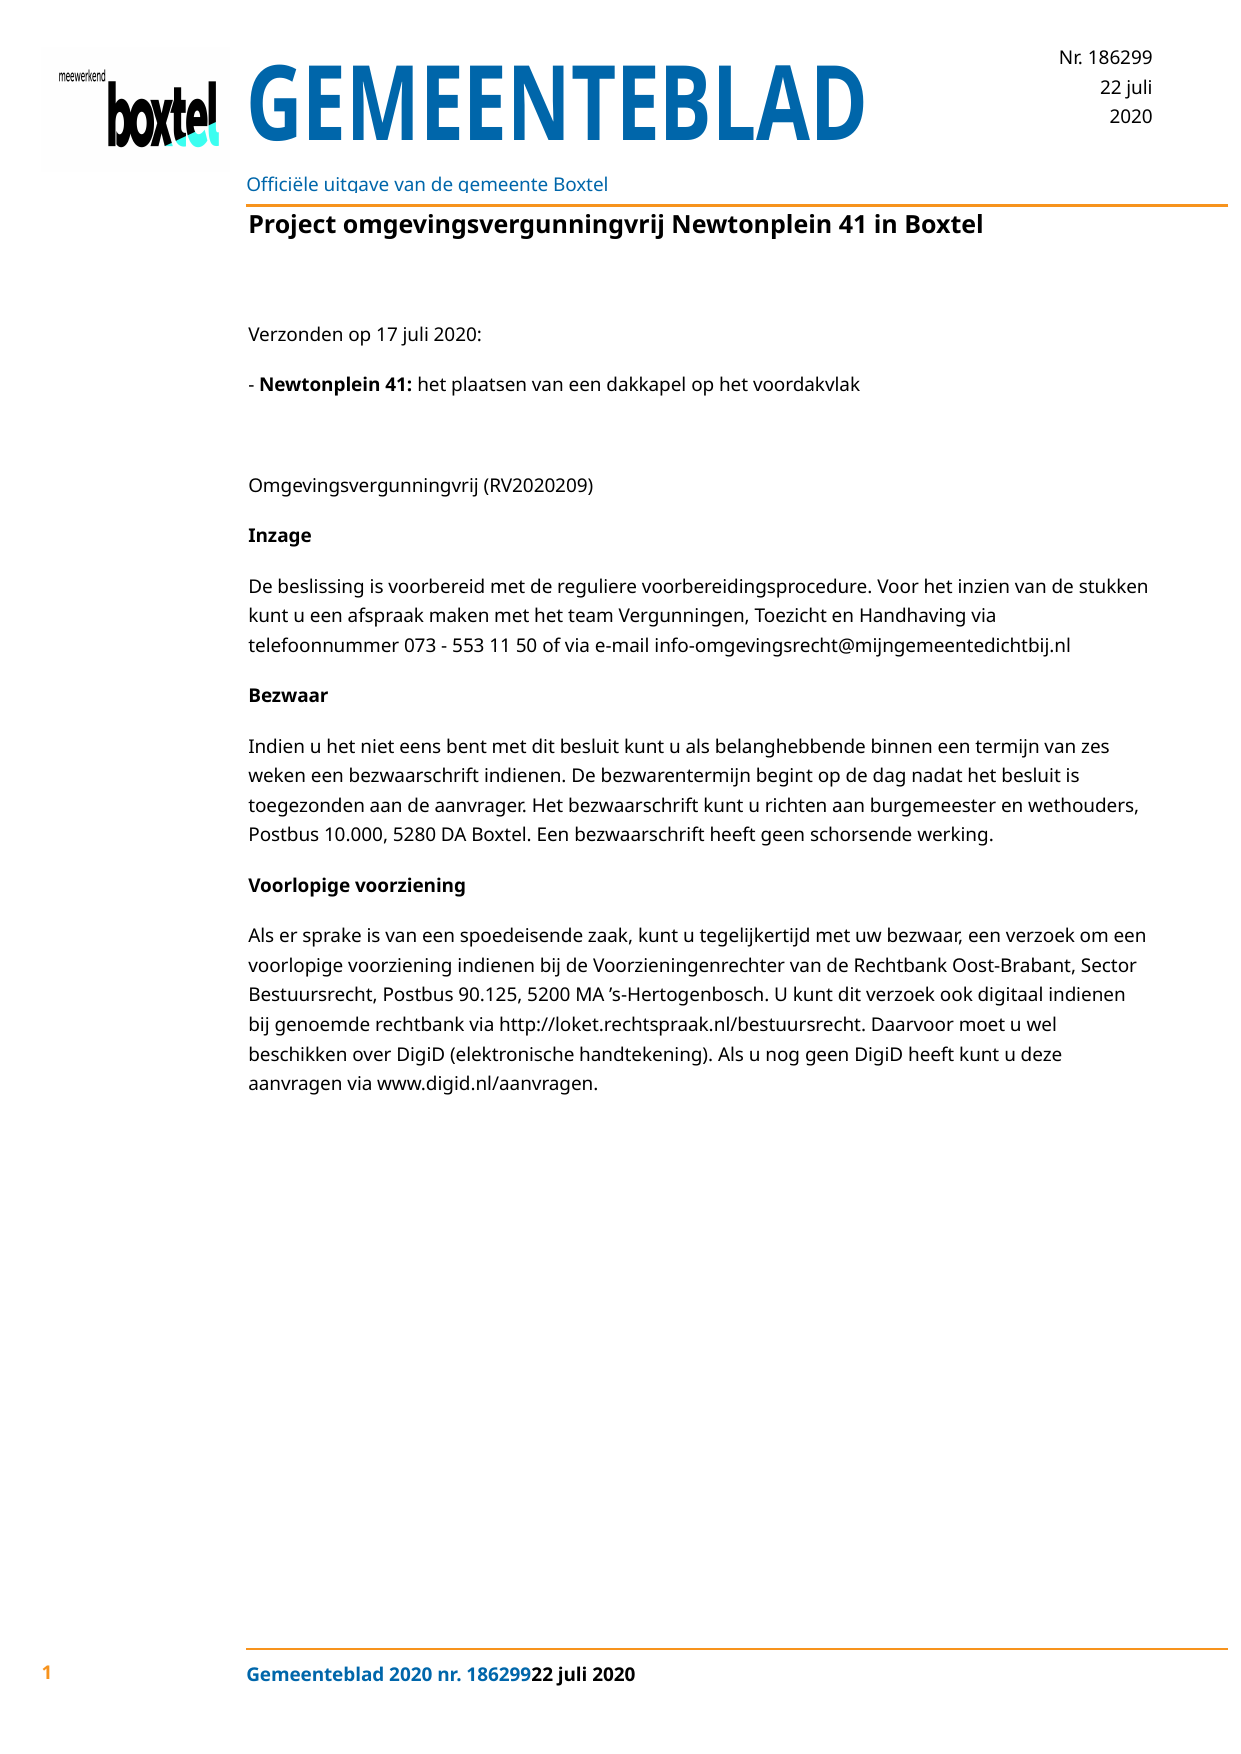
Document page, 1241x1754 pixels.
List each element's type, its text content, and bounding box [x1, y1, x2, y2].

text Inzage [248, 522, 1152, 548]
text Omgevingsvergunningvrij (RV2020209) [248, 472, 1152, 498]
text De beslissing is voorbereid met de reguliere voorbereidingsprocedure. Voor het inzien van de stukken kunt u een afspraak maken met het team Vergunningen, Toezicht en Handhaving via telefoonnummer 073 - 553 11 50 of via e-mail info-omgevingsrecht@mijngemeentedichtbij.nl [248, 573, 1152, 658]
text Project omgevingsvergunningvrij Newtonplein 41 in Boxtel [248, 207, 1152, 241]
text Als er sprake is van een spoedeisende zaak, kunt u tegelijkertijd met uw bezwaar, een verzoek om een voorlopige voorziening indienen bij de Voorzieningenrechter van de Rechtbank Oost-Brabant, Sector Bestuursrecht, Postbus 90.125, 5200 MA ’s-Hertogenbosch. U kunt dit verzoek ook digitaal indienen bij genoemde rechtbank via http://loket.rechtspraak.nl/bestuursrecht. Daarvoor moet u wel beschikken over DigiD (elektronische handtekening). Als u nog geen DigiD heeft kunt u deze aanvragen via www.digid.nl/aanvragen. [248, 922, 1152, 1096]
text Bezwaar [248, 682, 1152, 708]
text Voorlopige voorziening [248, 872, 1152, 898]
text Indien u het niet eens bent met dit besluit kunt u als belanghebbende binnen een termijn van zes weken een bezwaarschrift indienen. De bezwarentermijn begint op de dag nadat het besluit is toegezonden aan de aanvrager. Het bezwaarschrift kunt u richten aan burgemeester en wethouders, Postbus 10.000, 5280 DA Boxtel. Een bezwaarschrift heeft geen schorsende werking. [248, 733, 1152, 847]
text Verzonden op 17 juli 2020: [248, 321, 1152, 346]
picture [41, 47, 231, 172]
text - Newtonplein 41: het plaatsen van een dakkapel op het voordakvlak [248, 371, 1152, 397]
